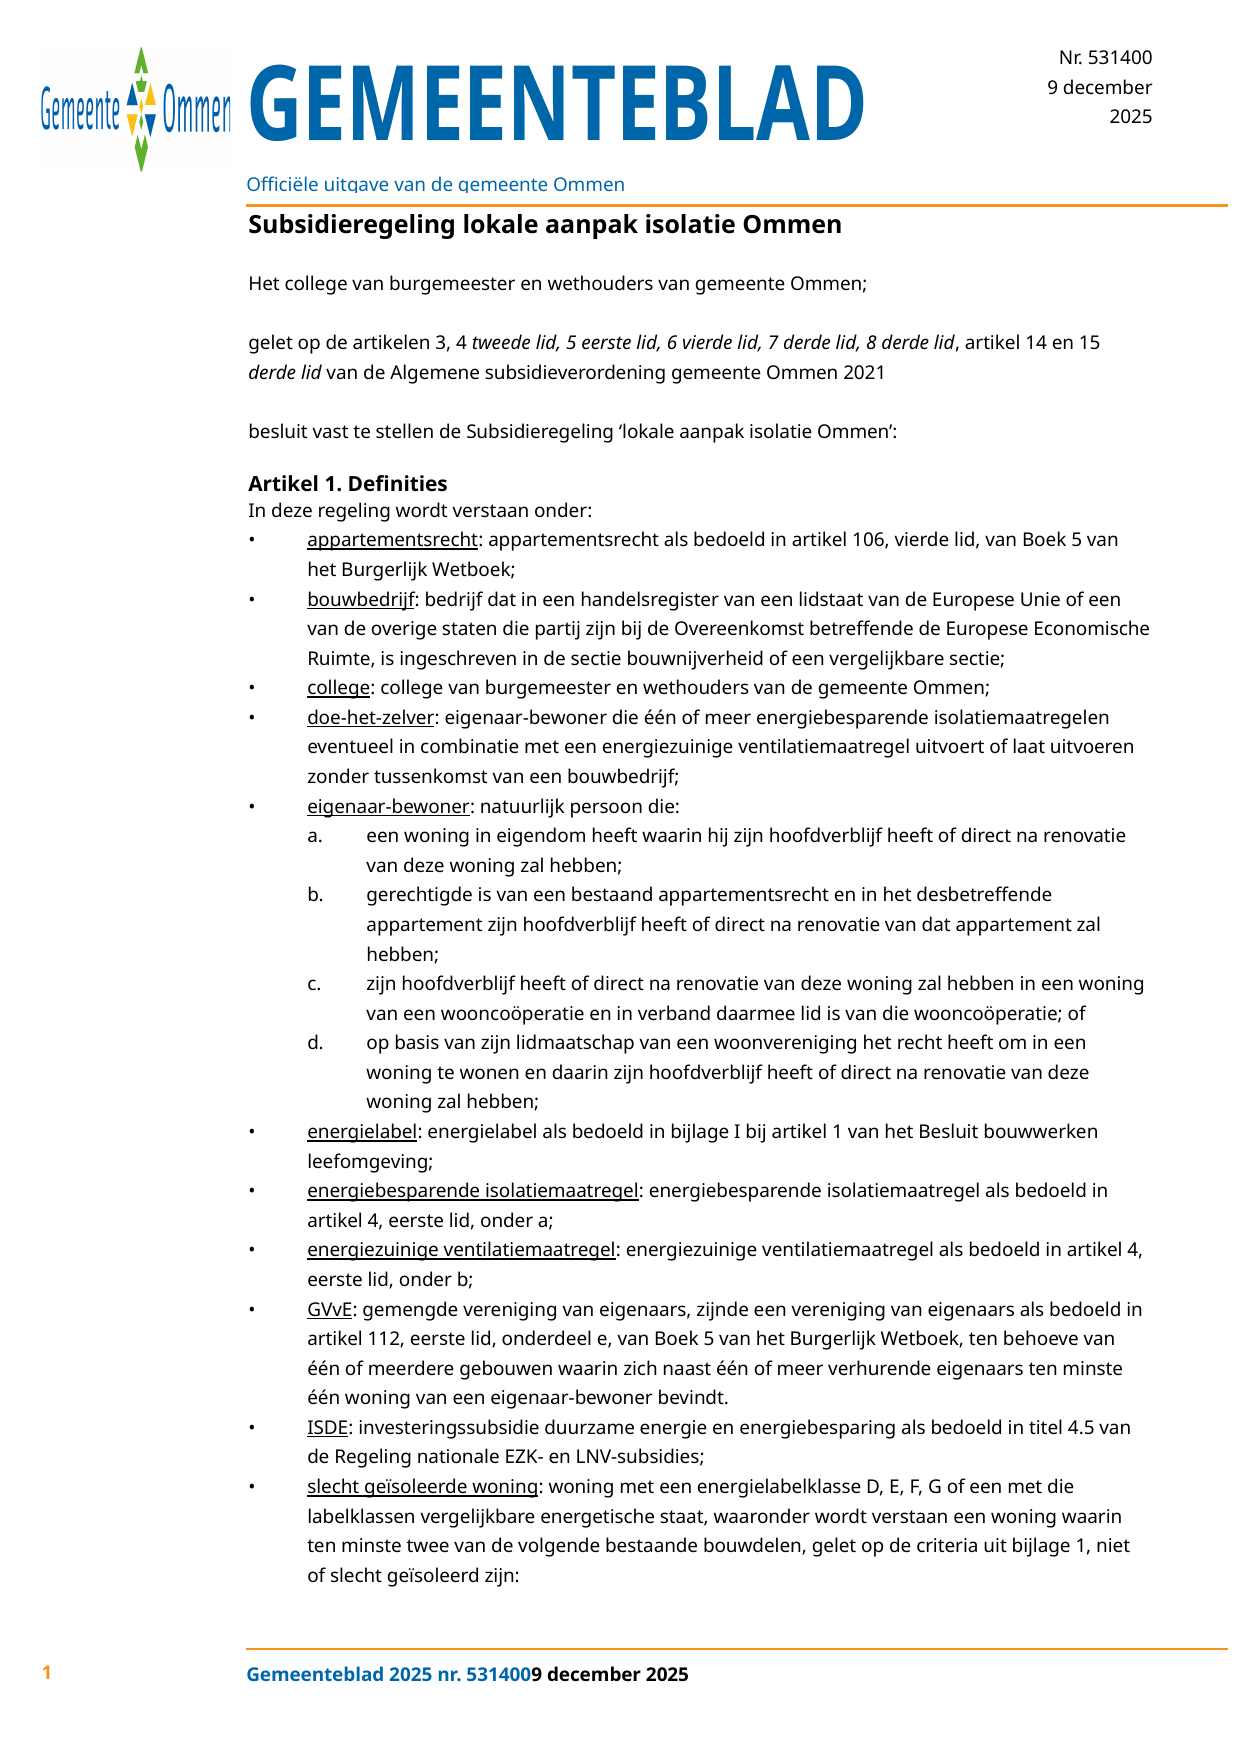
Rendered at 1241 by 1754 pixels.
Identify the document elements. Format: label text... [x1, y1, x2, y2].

text Subsidieregeling lokale aanpak isolatie Ommen [248, 207, 1152, 241]
list energielabel: energielabel als bedoeld in bijlage I bij artikel 1 van het Besluit bouwwerken leefomgeving; [248, 1118, 1152, 1174]
text In deze regeling wordt verstaan onder: [248, 497, 1152, 523]
list bouwbedrijf: bedrijf dat in een handelsregister van een lidstaat van de Europese Unie of een van de overige staten die partij zijn bij de Overeenkomst betreffende de Europese Economische Ruimte, is ingeschreven in de sectie bouwnijverheid of een vergelijkbare sectie; [248, 586, 1152, 671]
list GVvE: gemengde vereniging van eigenaars, zijnde een vereniging van eigenaars als bedoeld in artikel 112, eerste lid, onderdeel e, van Boek 5 van het Burgerlijk Wetboek, ten behoeve van één of meerdere gebouwen waarin zich naast één of meer verhurende eigenaars ten minste één woning van een eigenaar-bewoner bevindt. [248, 1296, 1152, 1410]
text besluit vast te stellen de Subsidieregeling ‘lokale aanpak isolatie Ommen’: [248, 418, 1152, 444]
list energiezuinige ventilatiemaatregel: energiezuinige ventilatiemaatregel als bedoeld in artikel 4, eerste lid, onder b; [248, 1237, 1152, 1292]
text Het college van burgemeester en wethouders van gemeente Ommen; [248, 270, 1152, 296]
list energiebesparende isolatiemaatregel: energiebesparende isolatiemaatregel als bedoeld in artikel 4, eerste lid, onder a; [248, 1177, 1152, 1233]
list slecht geïsoleerde woning: woning met een energielabelklasse D, E, F, G of een met die labelklassen vergelijkbare energetische staat, waaronder wordt verstaan een woning waarin ten minste twee van de volgende bestaande bouwdelen, gelet op de criteria uit bijlage 1, niet of slecht geïsoleerd zijn: [248, 1473, 1152, 1588]
list op basis van zijn lidmaatschap van een woonvereniging het recht heeft om in een woning te wonen en daarin zijn hoofdverblijf heeft of direct na renovatie van deze woning zal hebben; [307, 1029, 1152, 1114]
list een woning in eigendom heeft waarin hij zijn hoofdverblijf heeft of direct na renovatie van deze woning zal hebben; [307, 822, 1152, 878]
list zijn hoofdverblijf heeft of direct na renovatie van deze woning zal hebben in een woning van een wooncoöperatie en in verband daarmee lid is van die wooncoöperatie; of [307, 970, 1152, 1026]
list appartementsrecht: appartementsrecht als bedoeld in artikel 106, vierde lid, van Boek 5 van het Burgerlijk Wetboek; [248, 527, 1152, 582]
list ISDE: investeringssubsidie duurzame energie en energiebesparing als bedoeld in titel 4.5 van de Regeling nationale EZK- en LNV-subsidies; [248, 1414, 1152, 1469]
list eigenaar-bewoner: natuurlijk persoon die: [248, 793, 1152, 819]
list college: college van burgemeester en wethouders van de gemeente Ommen; [248, 674, 1152, 700]
text Artikel 1. Definities [248, 469, 1152, 497]
text gelet op de artikelen 3, 4 tweede lid, 5 eerste lid, 6 vierde lid, 7 derde lid, 8 derde lid, artikel 14 en 15 derde lid van de Algemene subsidieverordening gemeente Ommen 2021 [248, 329, 1152, 385]
list gerechtigde is van een bestaand appartementsrecht en in het desbetreffende appartement zijn hoofdverblijf heeft of direct na renovatie van dat appartement zal hebben; [307, 882, 1152, 967]
list doe-het-zelver: eigenaar-bewoner die één of meer energiebesparende isolatiemaatregelen eventueel in combinatie met een energiezuinige ventilatiemaatregel uitvoert of laat uitvoeren zonder tussenkomst van een bouwbedrijf; [248, 704, 1152, 789]
picture [41, 47, 231, 172]
